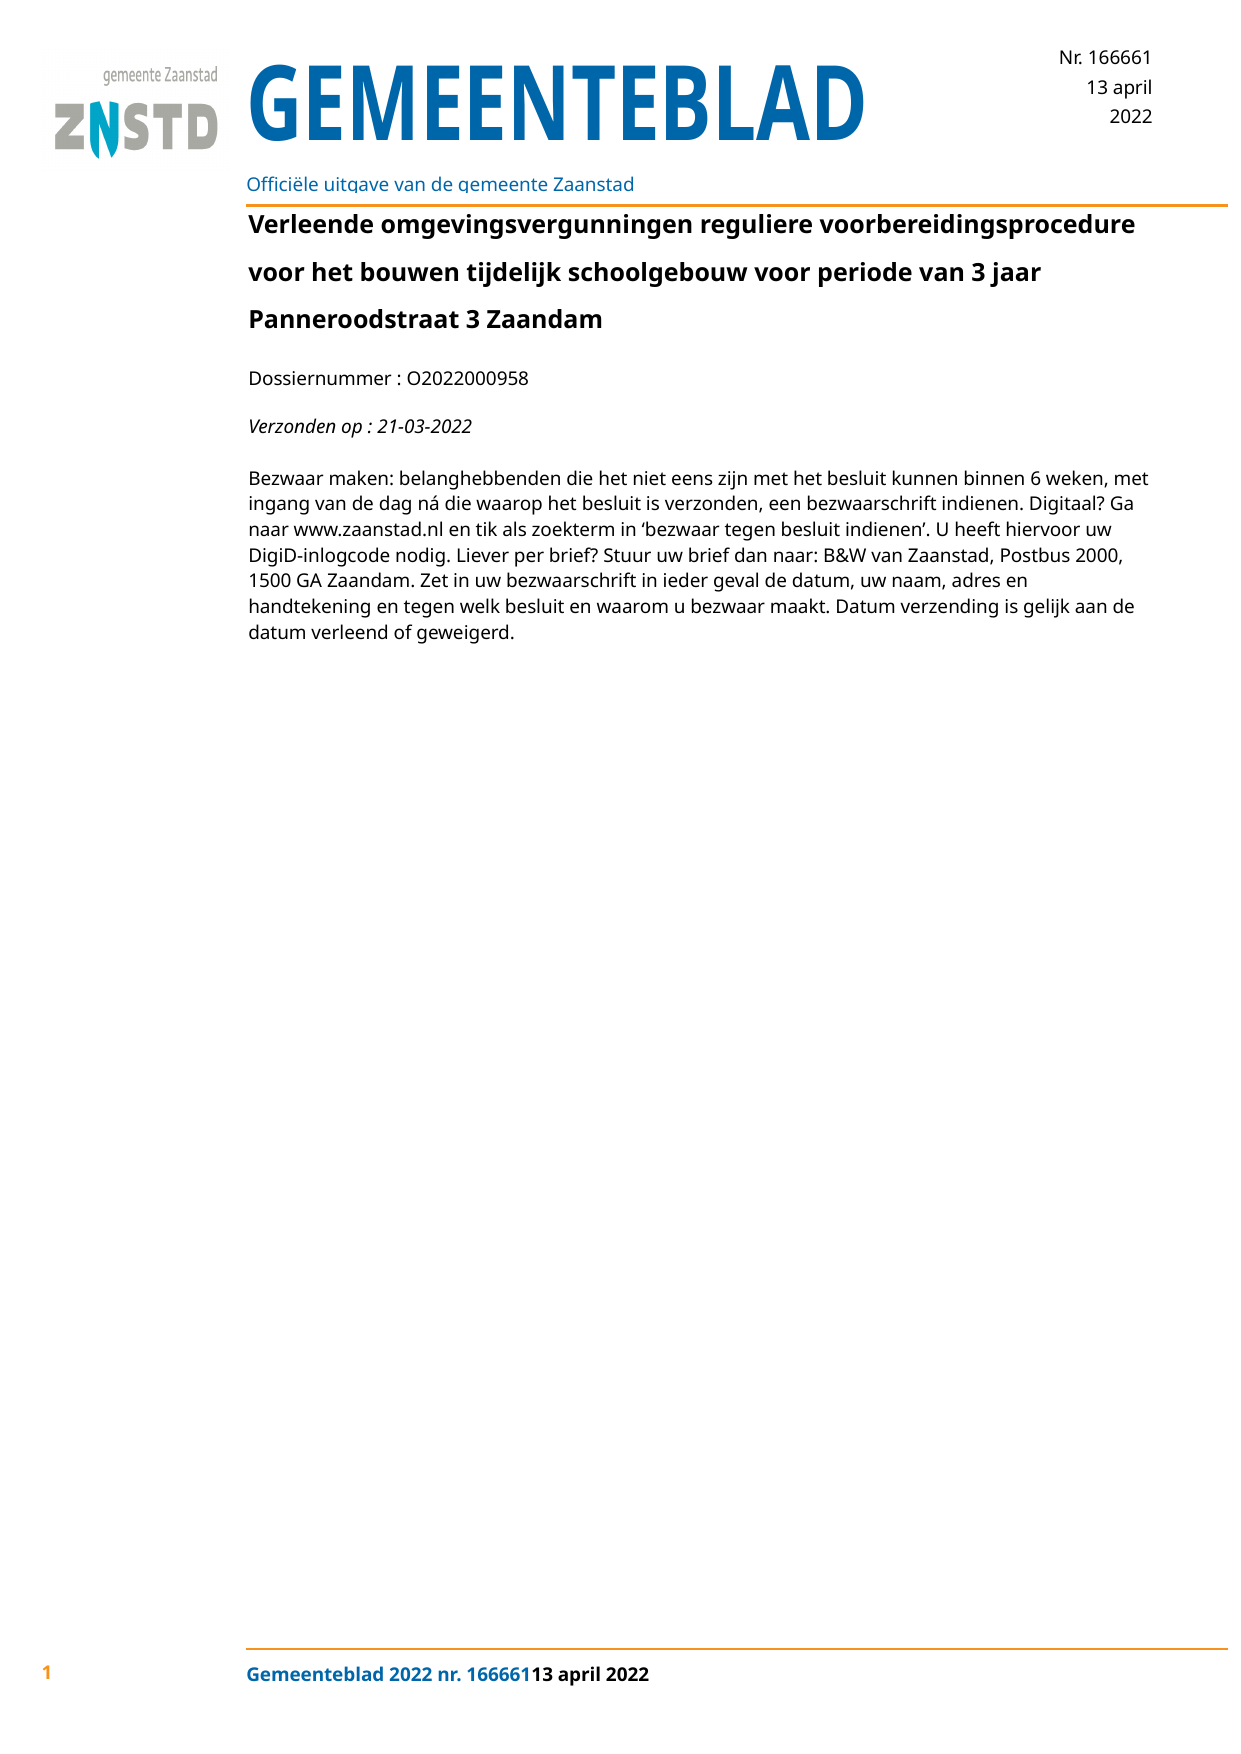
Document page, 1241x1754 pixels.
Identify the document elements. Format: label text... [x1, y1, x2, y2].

text Bezwaar maken: belanghebbenden die het niet eens zijn met het besluit kunnen binnen 6 weken, met ingang van de dag ná die waarop het besluit is verzonden, een bezwaarschrift indienen. Digitaal? Ga naar www.zaanstad.nl en tik als zoekterm in ‘bezwaar tegen besluit indienen’. U heeft hiervoor uw DigiD-inlogcode nodig. Liever per brief? Stuur uw brief dan naar: B&W van Zaanstad, Postbus 2000, 1500 GA Zaandam. Zet in uw bezwaarschrift in ieder geval de datum, uw naam, adres en handtekening en tegen welk besluit en waarom u bezwaar maakt. Datum verzending is gelijk aan de datum verleend of geweigerd. [248, 465, 1152, 645]
text Verleende omgevingsvergunningen reguliere voorbereidingsprocedure voor het bouwen tijdelijk schoolgebouw voor periode van 3 jaar Panneroodstraat 3 Zaandam [248, 207, 1152, 336]
picture [41, 47, 231, 172]
text Dossiernummer : O2022000958 [248, 366, 1152, 391]
text Verzonden op : 21-03-2022 [248, 413, 1152, 439]
